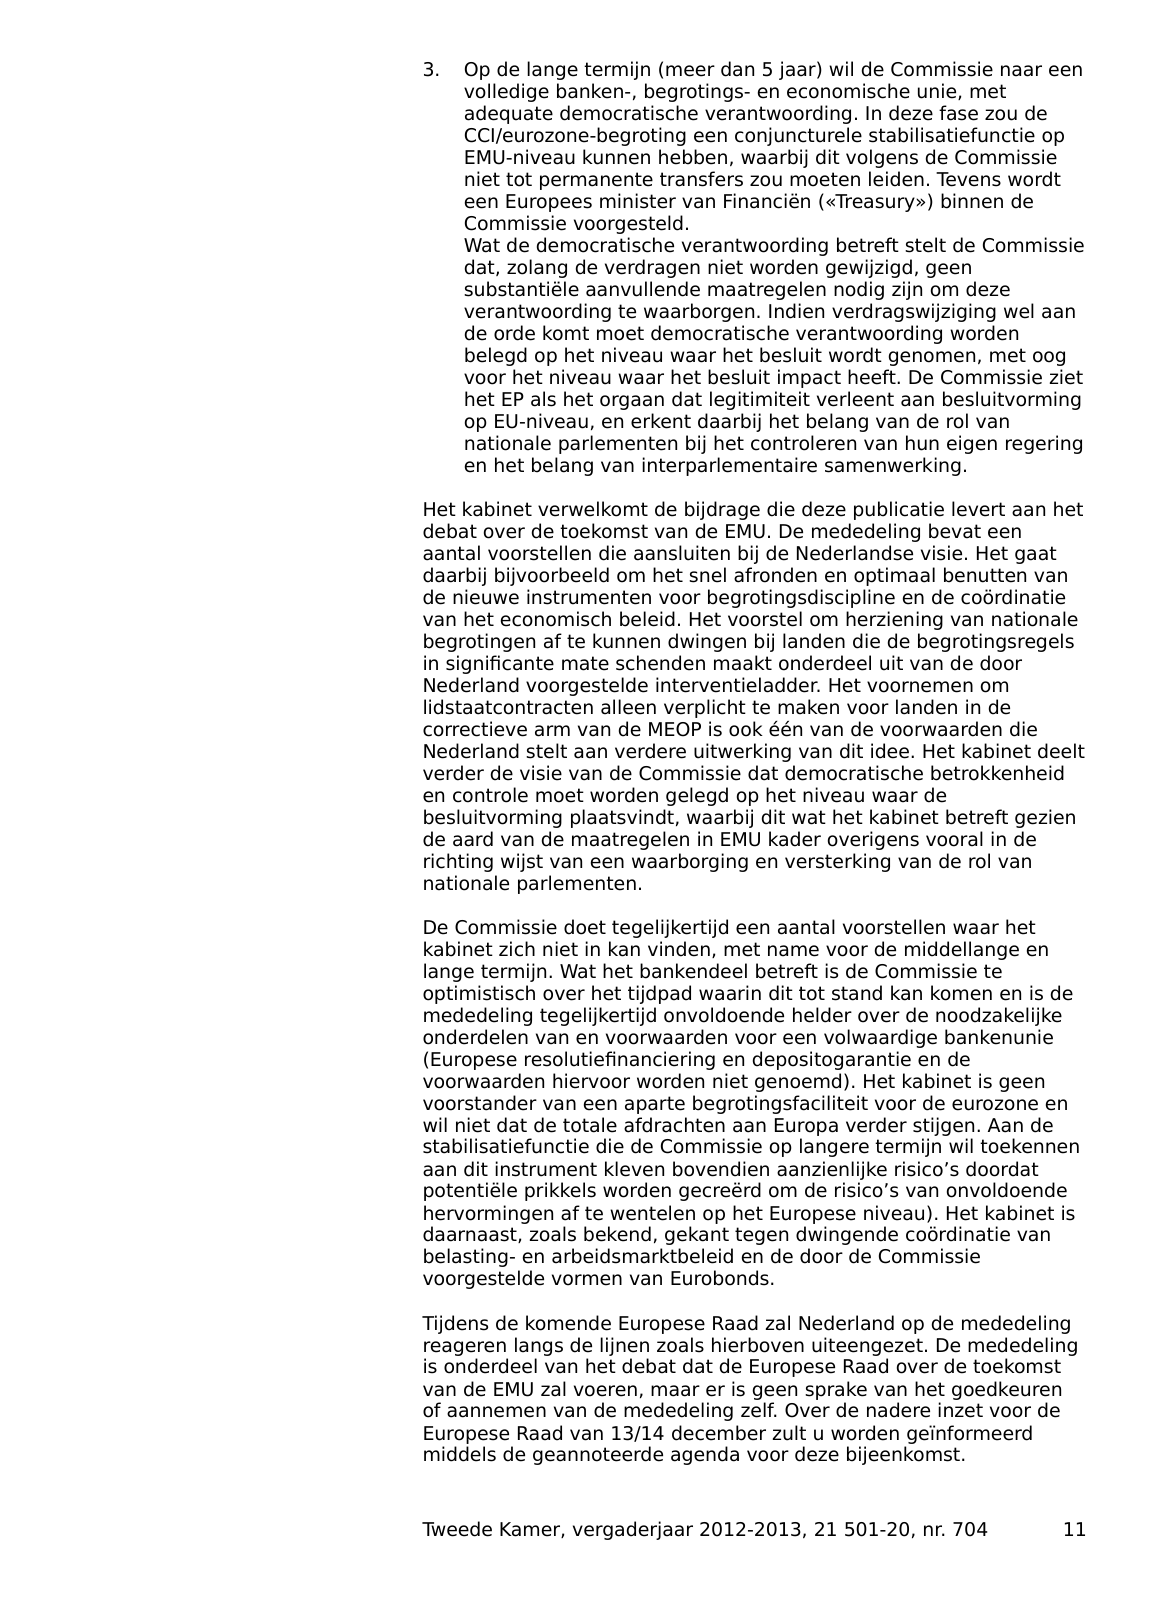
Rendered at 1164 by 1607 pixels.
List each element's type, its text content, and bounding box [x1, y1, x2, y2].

text Wat de democratische verantwoording betreft stelt de Commissie dat, zolang de verdragen niet worden gewijzigd, geen substantiële aanvullende maatregelen nodig zijn om deze verantwoording te waarborgen. Indien verdragswijziging wel aan de orde komt moet democratische verantwoording worden belegd op het niveau waar het besluit wordt genomen, met oog voor het niveau waar het besluit impact heeft. De Commissie ziet het EP als het orgaan dat legitimiteit verleent aan besluitvorming op EU-niveau, en erkent daarbij het belang van de rol van nationale parlementen bij het controleren van hun eigen regering en het belang van interparlementaire samenwerking. [464, 235, 1087, 477]
text Tijdens de komende Europese Raad zal Nederland op de mededeling reageren langs de lijnen zoals hierboven uiteengezet. De mededeling is onderdeel van het debat dat de Europese Raad over de toekomst van de EMU zal voeren, maar er is geen sprake van het goedkeuren of aannemen van de mededeling zelf. Over de nadere inzet voor de Europese Raad van 13/14 december zult u worden geïnformeerd middels de geannoteerde agenda voor deze bijeenkomst. [422, 1312, 1087, 1466]
text De Commissie doet tegelijkertijd een aantal voorstellen waar het kabinet zich niet in kan vinden, met name voor de middellange en lange termijn. Wat het bankendeel betreft is de Commissie te optimistisch over het tijdpad waarin dit tot stand kan komen en is de mededeling tegelijkertijd onvoldoende helder over de noodzakelijke onderdelen van en voorwaarden voor een volwaardige bankenunie (Europese resolutiefinanciering en depositogarantie en de voorwaarden hiervoor worden niet genoemd). Het kabinet is geen voorstander van een aparte begrotingsfaciliteit voor de eurozone en wil niet dat de totale afdrachten aan Europa verder stijgen. Aan de stabilisatiefunctie die de Commissie op langere termijn wil toekennen aan dit instrument kleven bovendien aanzienlijke risico’s doordat potentiële prikkels worden gecreërd om de risico’s van onvoldoende hervormingen af te wentelen op het Europese niveau). Het kabinet is daarnaast, zoals bekend, gekant tegen dwingende coördinatie van belasting- en arbeidsmarktbeleid en de door de Commissie voorgestelde vormen van Eurobonds. [422, 917, 1087, 1290]
text 3. Op de lange termijn (meer dan 5 jaar) wil de Commissie naar een volledige banken-, begrotings- en economische unie, met adequate democratische verantwoording. In deze fase zou de CCI/eurozone-begroting een conjuncturele stabilisatiefunctie op EMU-niveau kunnen hebben, waarbij dit volgens de Commissie niet tot permanente transfers zou moeten leiden. Tevens wordt een Europees minister van Financiën («Treasury») binnen de Commissie voorgesteld. [422, 59, 1087, 235]
text Het kabinet verwelkomt de bijdrage die deze publicatie levert aan het debat over de toekomst van de EMU. De mededeling bevat een aantal voorstellen die aansluiten bij de Nederlandse visie. Het gaat daarbij bijvoorbeeld om het snel afronden en optimaal benutten van de nieuwe instrumenten voor begrotingsdiscipline en de coördinatie van het economisch beleid. Het voorstel om herziening van nationale begrotingen af te kunnen dwingen bij landen die de begrotingsregels in significante mate schenden maakt onderdeel uit van de door Nederland voorgestelde interventieladder. Het voornemen om lidstaatcontracten alleen verplicht te maken voor landen in de correctieve arm van de MEOP is ook één van de voorwaarden die Nederland stelt aan verdere uitwerking van dit idee. Het kabinet deelt verder de visie van de Commissie dat democratische betrokkenheid en controle moet worden gelegd op het niveau waar de besluitvorming plaatsvindt, waarbij dit wat het kabinet betreft gezien de aard van de maatregelen in EMU kader overigens vooral in de richting wijst van een waarborging en versterking van de rol van nationale parlementen. [422, 499, 1087, 894]
